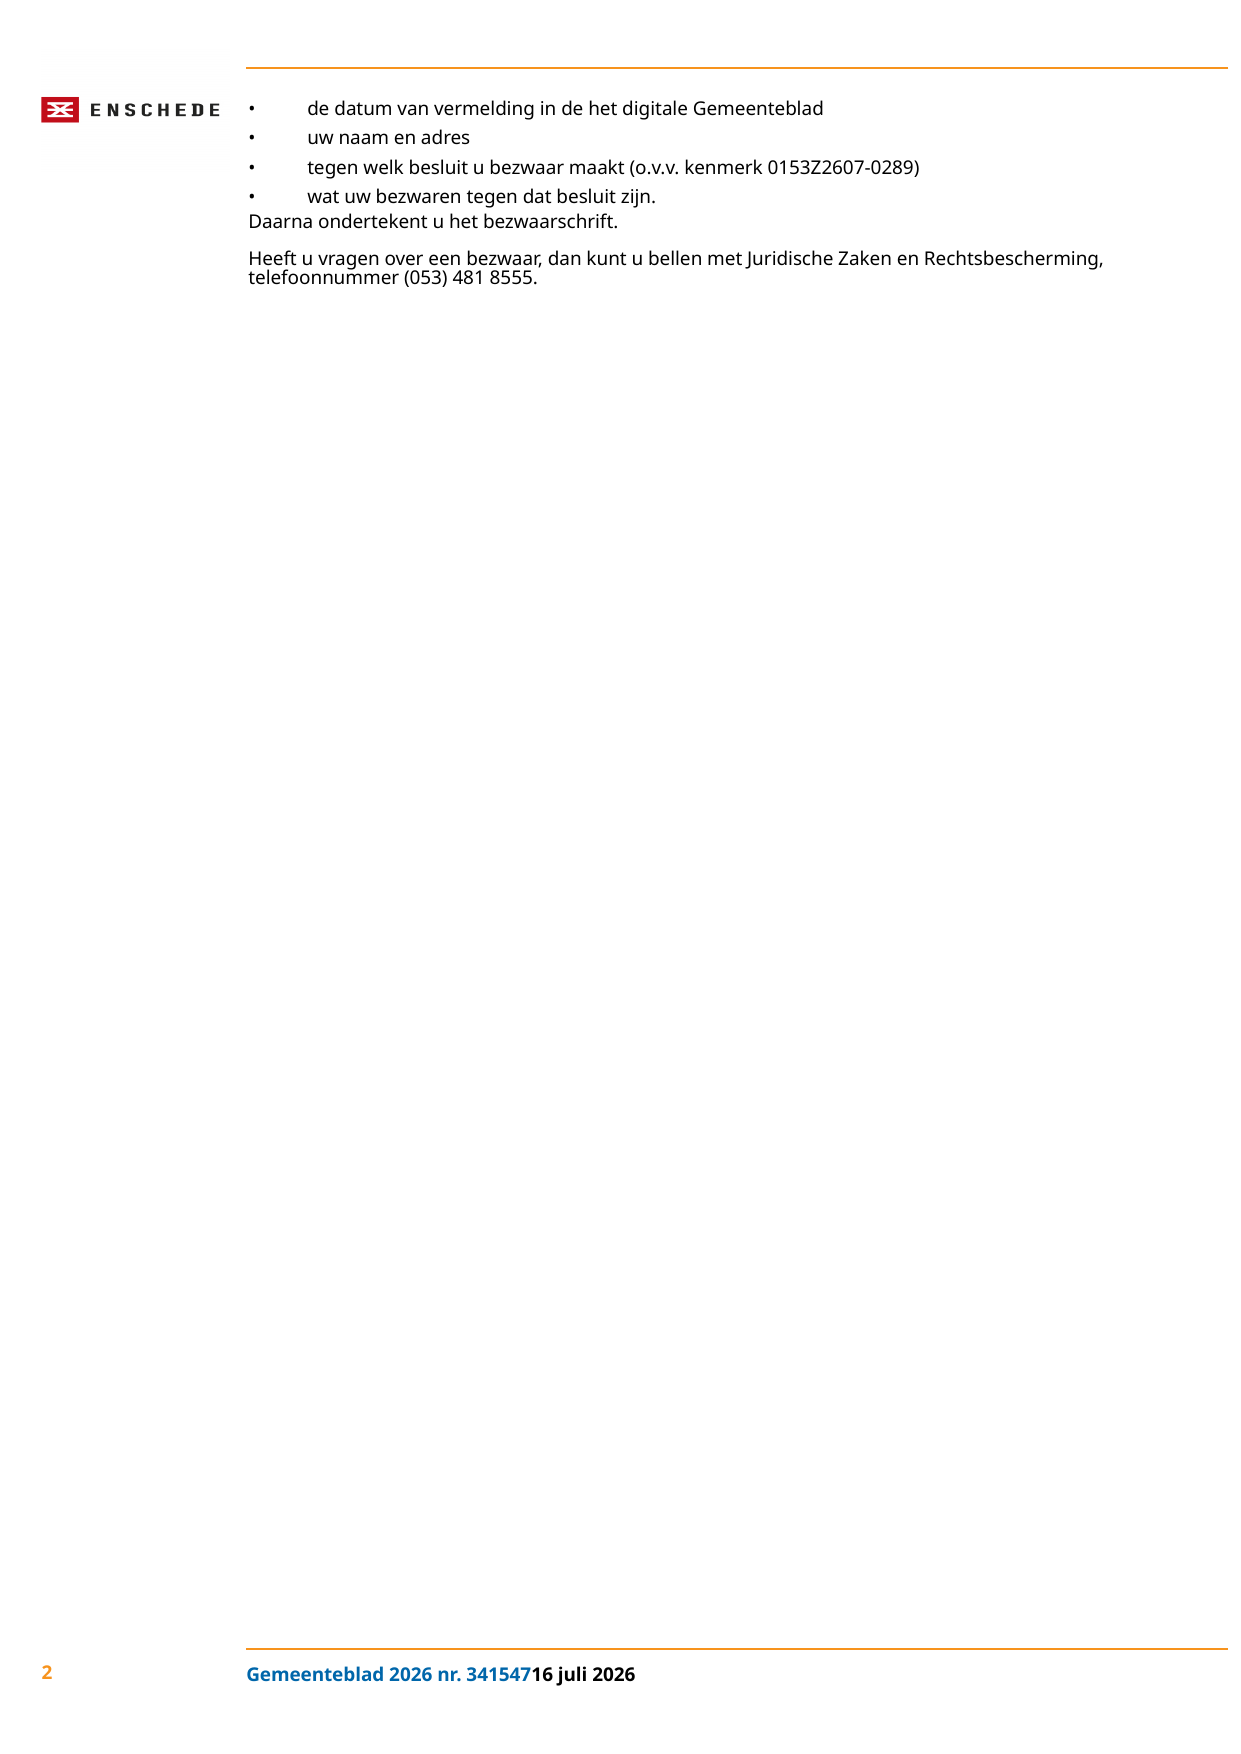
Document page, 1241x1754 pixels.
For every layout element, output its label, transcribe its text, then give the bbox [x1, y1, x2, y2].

text Heeft u vragen over een bezwaar, dan kunt u bellen met Juridische Zaken en Rechtsbescherming, telefoonnummer (053) 481 8555. [248, 250, 1152, 289]
list uw naam en adres [248, 124, 1152, 150]
list tegen welk besluit u bezwaar maakt (o.v.v. kenmerk 0153Z2607-0289) [248, 154, 1152, 180]
list de datum van vermelding in de het digitale Gemeenteblad [248, 95, 1152, 121]
list wat uw bezwaren tegen dat besluit zijn. [248, 183, 1152, 209]
picture [41, 47, 231, 172]
text Daarna ondertekent u het bezwaarschrift. [248, 213, 1152, 232]
